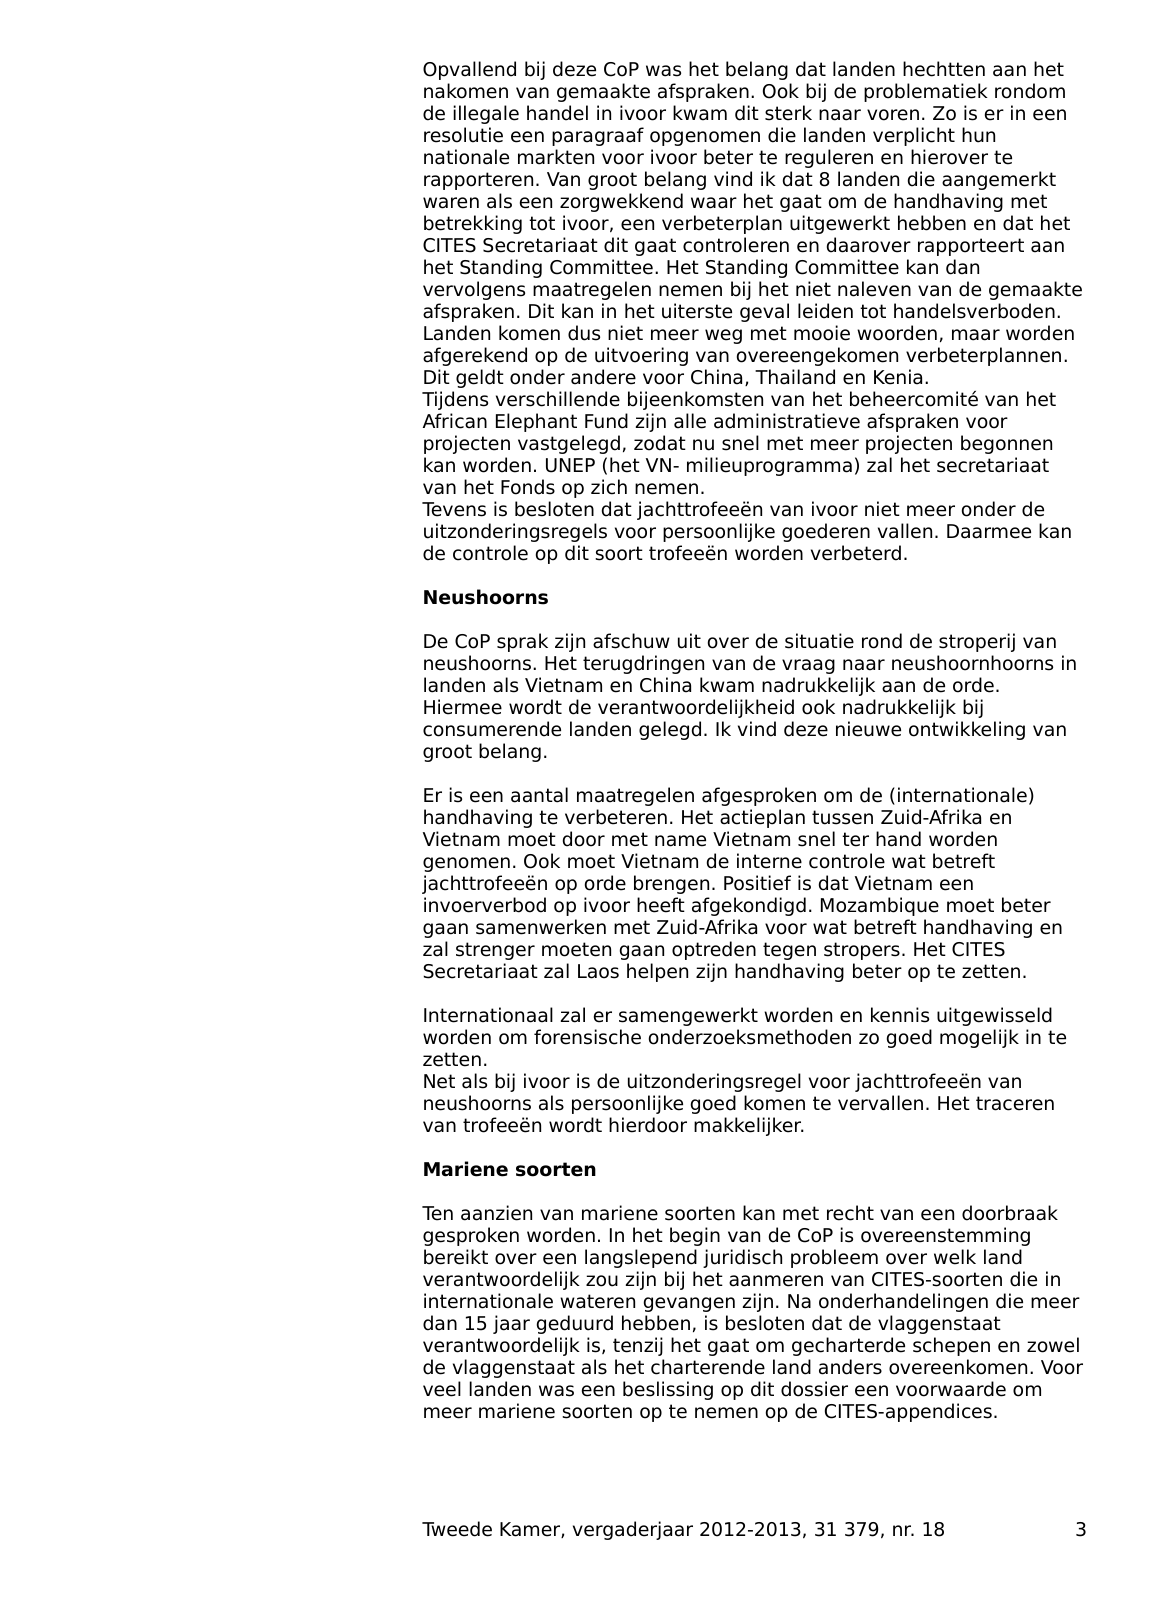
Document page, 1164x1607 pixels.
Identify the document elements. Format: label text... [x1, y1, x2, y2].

text Internationaal zal er samengewerkt worden en kennis uitgewisseld worden om forensische onderzoeksmethoden zo goed mogelijk in te zetten. [422, 1005, 1087, 1071]
text Ten aanzien van mariene soorten kan met recht van een doorbraak gesproken worden. In het begin van de CoP is overeenstemming bereikt over een langslepend juridisch probleem over welk land verantwoordelijk zou zijn bij het aanmeren van CITES-soorten die in internationale wateren gevangen zijn. Na onderhandelingen die meer dan 15 jaar geduurd hebben, is besloten dat de vlaggenstaat verantwoordelijk is, tenzij het gaat om gecharterde schepen en zowel de vlaggenstaat als het charterende land anders overeenkomen. Voor veel landen was een beslissing op dit dossier een voorwaarde om meer mariene soorten op te nemen op de CITES-appendices. [422, 1203, 1087, 1423]
subtitle Neushoorns [422, 587, 1087, 609]
text Net als bij ivoor is de uitzonderingsregel voor jachttrofeeën van neushoorns als persoonlijke goed komen te vervallen. Het traceren van trofeeën wordt hierdoor makkelijker. [422, 1071, 1087, 1137]
text Opvallend bij deze CoP was het belang dat landen hechtten aan het nakomen van gemaakte afspraken. Ook bij de problematiek rondom de illegale handel in ivoor kwam dit sterk naar voren. Zo is er in een resolutie een paragraaf opgenomen die landen verplicht hun nationale markten voor ivoor beter te reguleren en hierover te rapporteren. Van groot belang vind ik dat 8 landen die aangemerkt waren als een zorgwekkend waar het gaat om de handhaving met betrekking tot ivoor, een verbeterplan uitgewerkt hebben en dat het CITES Secretariaat dit gaat controleren en daarover rapporteert aan het Standing Committee. Het Standing Committee kan dan vervolgens maatregelen nemen bij het niet naleven van de gemaakte afspraken. Dit kan in het uiterste geval leiden tot handelsverboden. Landen komen dus niet meer weg met mooie woorden, maar worden afgerekend op de uitvoering van overeengekomen verbeterplannen. Dit geldt onder andere voor China, Thailand en Kenia. [422, 59, 1087, 389]
text Tevens is besloten dat jachttrofeeën van ivoor niet meer onder de uitzonderingsregels voor persoonlijke goederen vallen. Daarmee kan de controle op dit soort trofeeën worden verbeterd. [422, 499, 1087, 564]
text Er is een aantal maatregelen afgesproken om de (internationale) handhaving te verbeteren. Het actieplan tussen Zuid-Afrika en Vietnam moet door met name Vietnam snel ter hand worden genomen. Ook moet Vietnam de interne controle wat betreft jachttrofeeën op orde brengen. Positief is dat Vietnam een invoerverbod op ivoor heeft afgekondigd. Mozambique moet beter gaan samenwerken met Zuid-Afrika voor wat betreft handhaving en zal strenger moeten gaan optreden tegen stropers. Het CITES Secretariaat zal Laos helpen zijn handhaving beter op te zetten. [422, 785, 1087, 983]
text De CoP sprak zijn afschuw uit over de situatie rond de stroperij van neushoorns. Het terugdringen van de vraag naar neushoornhoorns in landen als Vietnam en China kwam nadrukkelijk aan de orde. Hiermee wordt de verantwoordelijkheid ook nadrukkelijk bij consumerende landen gelegd. Ik vind deze nieuwe ontwikkeling van groot belang. [422, 631, 1087, 763]
text Tijdens verschillende bijeenkomsten van het beheercomité van het African Elephant Fund zijn alle administratieve afspraken voor projecten vastgelegd, zodat nu snel met meer projecten begonnen kan worden. UNEP (het VN- milieuprogramma) zal het secretariaat van het Fonds op zich nemen. [422, 389, 1087, 499]
subtitle Mariene soorten [422, 1159, 1087, 1181]
